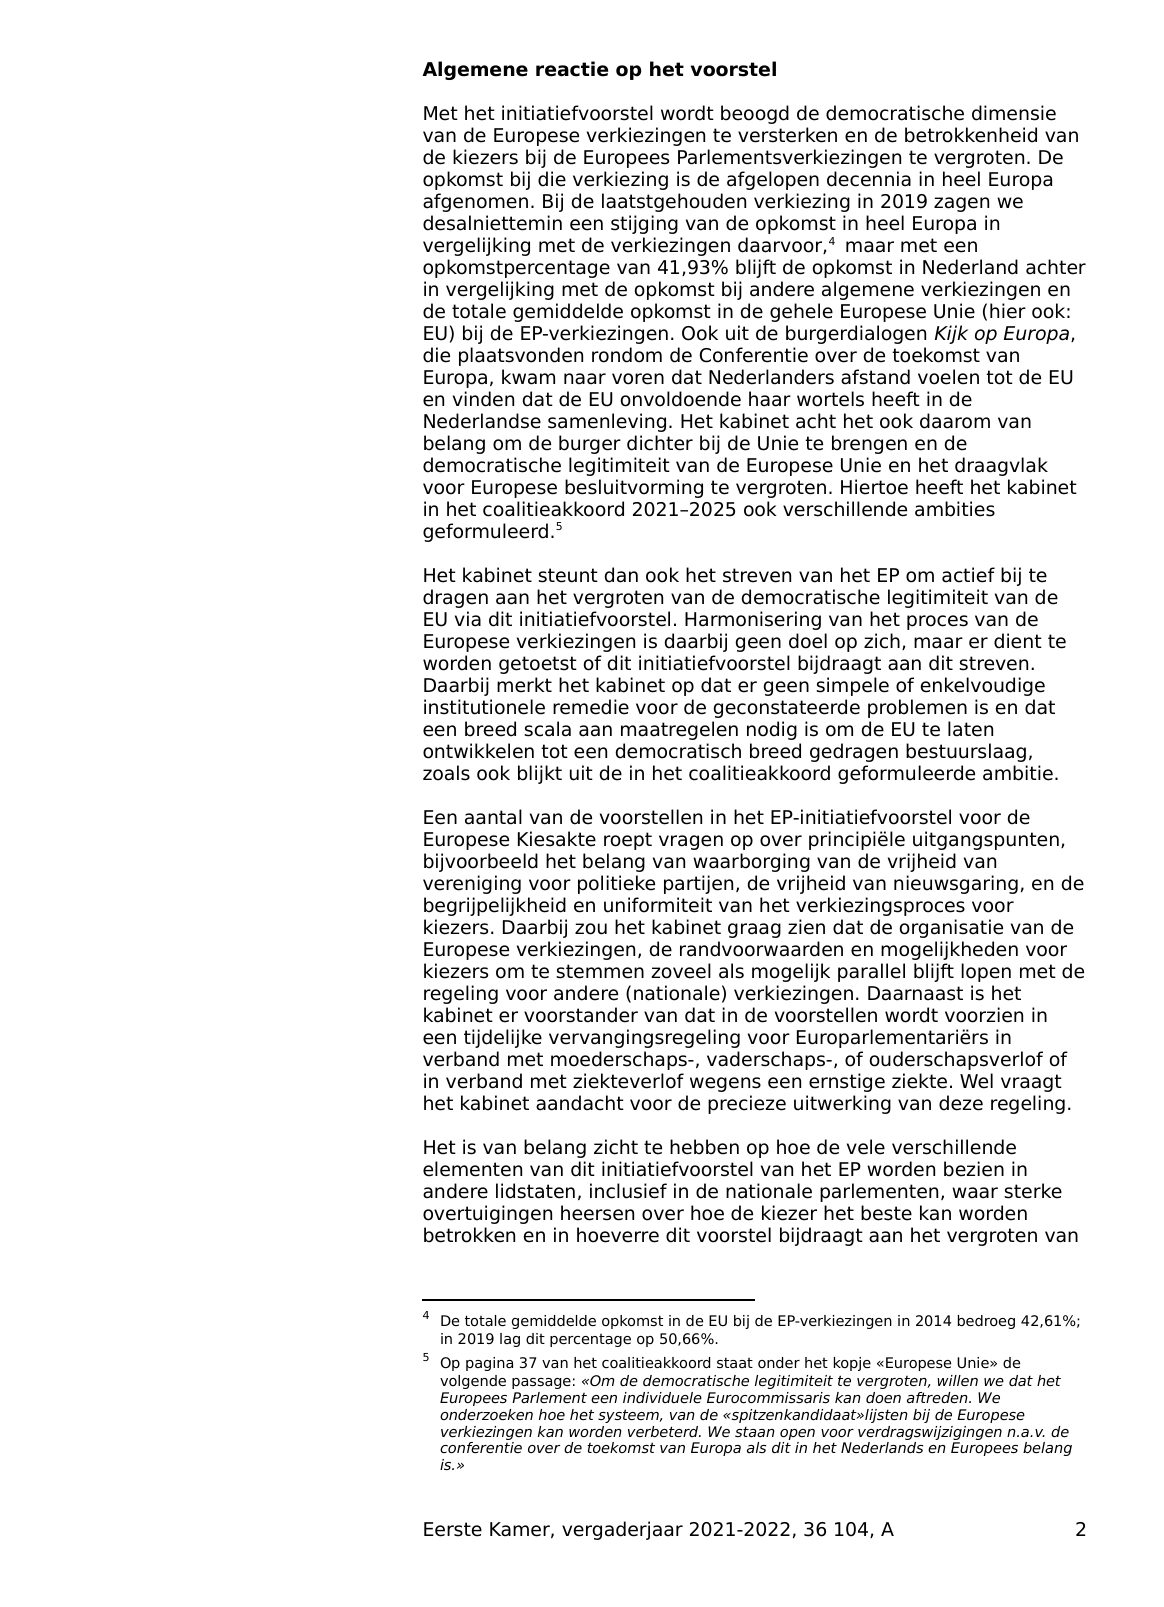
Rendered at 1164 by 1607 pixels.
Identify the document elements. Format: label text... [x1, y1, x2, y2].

text Het is van belang zicht te hebben op hoe de vele verschillende elementen van dit initiatiefvoorstel van het EP worden bezien in andere lidstaten, inclusief in de nationale parlementen, waar sterke overtuigingen heersen over hoe de kiezer het beste kan worden betrokken en in hoeverre dit voorstel bijdraagt aan het vergroten van [422, 1137, 1087, 1247]
text Het kabinet steunt dan ook het streven van het EP om actief bij te dragen aan het vergroten van de democratische legitimiteit van de EU via dit initiatiefvoorstel. Harmonisering van het proces van de Europese verkiezingen is daarbij geen doel op zich, maar er dient te worden getoetst of dit initiatiefvoorstel bijdraagt aan dit streven. Daarbij merkt het kabinet op dat er geen simpele of enkelvoudige institutionele remedie voor de geconstateerde problemen is en dat een breed scala aan maatregelen nodig is om de EU te laten ontwikkelen tot een democratisch breed gedragen bestuurslaag, zoals ook blijkt uit de in het coalitieakkoord geformuleerde ambitie. [422, 565, 1087, 785]
text De totale gemiddelde opkomst in de EU bij de EP-verkiezingen in 2014 bedroeg 42,61%; in 2019 lag dit percentage op 50,66%. [422, 1309, 1087, 1348]
text Een aantal van de voorstellen in het EP-initiatiefvoorstel voor de Europese Kiesakte roept vragen op over principiële uitgangspunten, bijvoorbeeld het belang van waarborging van de vrijheid van vereniging voor politieke partijen, de vrijheid van nieuwsgaring, en de begrijpelijkheid en uniformiteit van het verkiezingsproces voor kiezers. Daarbij zou het kabinet graag zien dat de organisatie van de Europese verkiezingen, de randvoorwaarden en mogelijkheden voor kiezers om te stemmen zoveel als mogelijk parallel blijft lopen met de regeling voor andere (nationale) verkiezingen. Daarnaast is het kabinet er voorstander van dat in de voorstellen wordt voorzien in een tijdelijke vervangingsregeling voor Europarlementariërs in verband met moederschaps-, vaderschaps-, of ouderschapsverlof of in verband met ziekteverlof wegens een ernstige ziekte. Wel vraagt het kabinet aandacht voor de precieze uitwerking van deze regeling. [422, 807, 1087, 1115]
text Op pagina 37 van het coalitieakkoord staat onder het kopje «Europese Unie» de volgende passage: «Om de democratische legitimiteit te vergroten, willen we dat het Europees Parlement een individuele Eurocommissaris kan doen aftreden. We onderzoeken hoe het systeem, van de «spitzenkandidaat»lijsten bij de Europese verkiezingen kan worden verbeterd. We staan open voor verdragswijzigingen n.a.v. de conferentie over de toekomst van Europa als dit in het Nederlands en Europees belang is.» [422, 1351, 1087, 1474]
subtitle Algemene reactie op het voorstel [422, 59, 1087, 81]
text Met het initiatiefvoorstel wordt beoogd de democratische dimensie van de Europese verkiezingen te versterken en de betrokkenheid van de kiezers bij de Europees Parlementsverkiezingen te vergroten. De opkomst bij die verkiezing is de afgelopen decennia in heel Europa afgenomen. Bij de laatstgehouden verkiezing in 2019 zagen we desalniettemin een stijging van de opkomst in heel Europa in vergelijking met de verkiezingen daarvoor, maar met een opkomstpercentage van 41,93% blijft de opkomst in Nederland achter in vergelijking met de opkomst bij andere algemene verkiezingen en de totale gemiddelde opkomst in de gehele Europese Unie (hier ook: EU) bij de EP-verkiezingen. Ook uit de burgerdialogen Kijk op Europa, die plaatsvonden rondom de Conferentie over de toekomst van Europa, kwam naar voren dat Nederlanders afstand voelen tot de EU en vinden dat de EU onvoldoende haar wortels heeft in de Nederlandse samenleving. Het kabinet acht het ook daarom van belang om de burger dichter bij de Unie te brengen en de democratische legitimiteit van de Europese Unie en het draagvlak voor Europese besluitvorming te vergroten. Hiertoe heeft het kabinet in het coalitieakkoord 2021–2025 ook verschillende ambities geformuleerd. [422, 103, 1087, 543]
